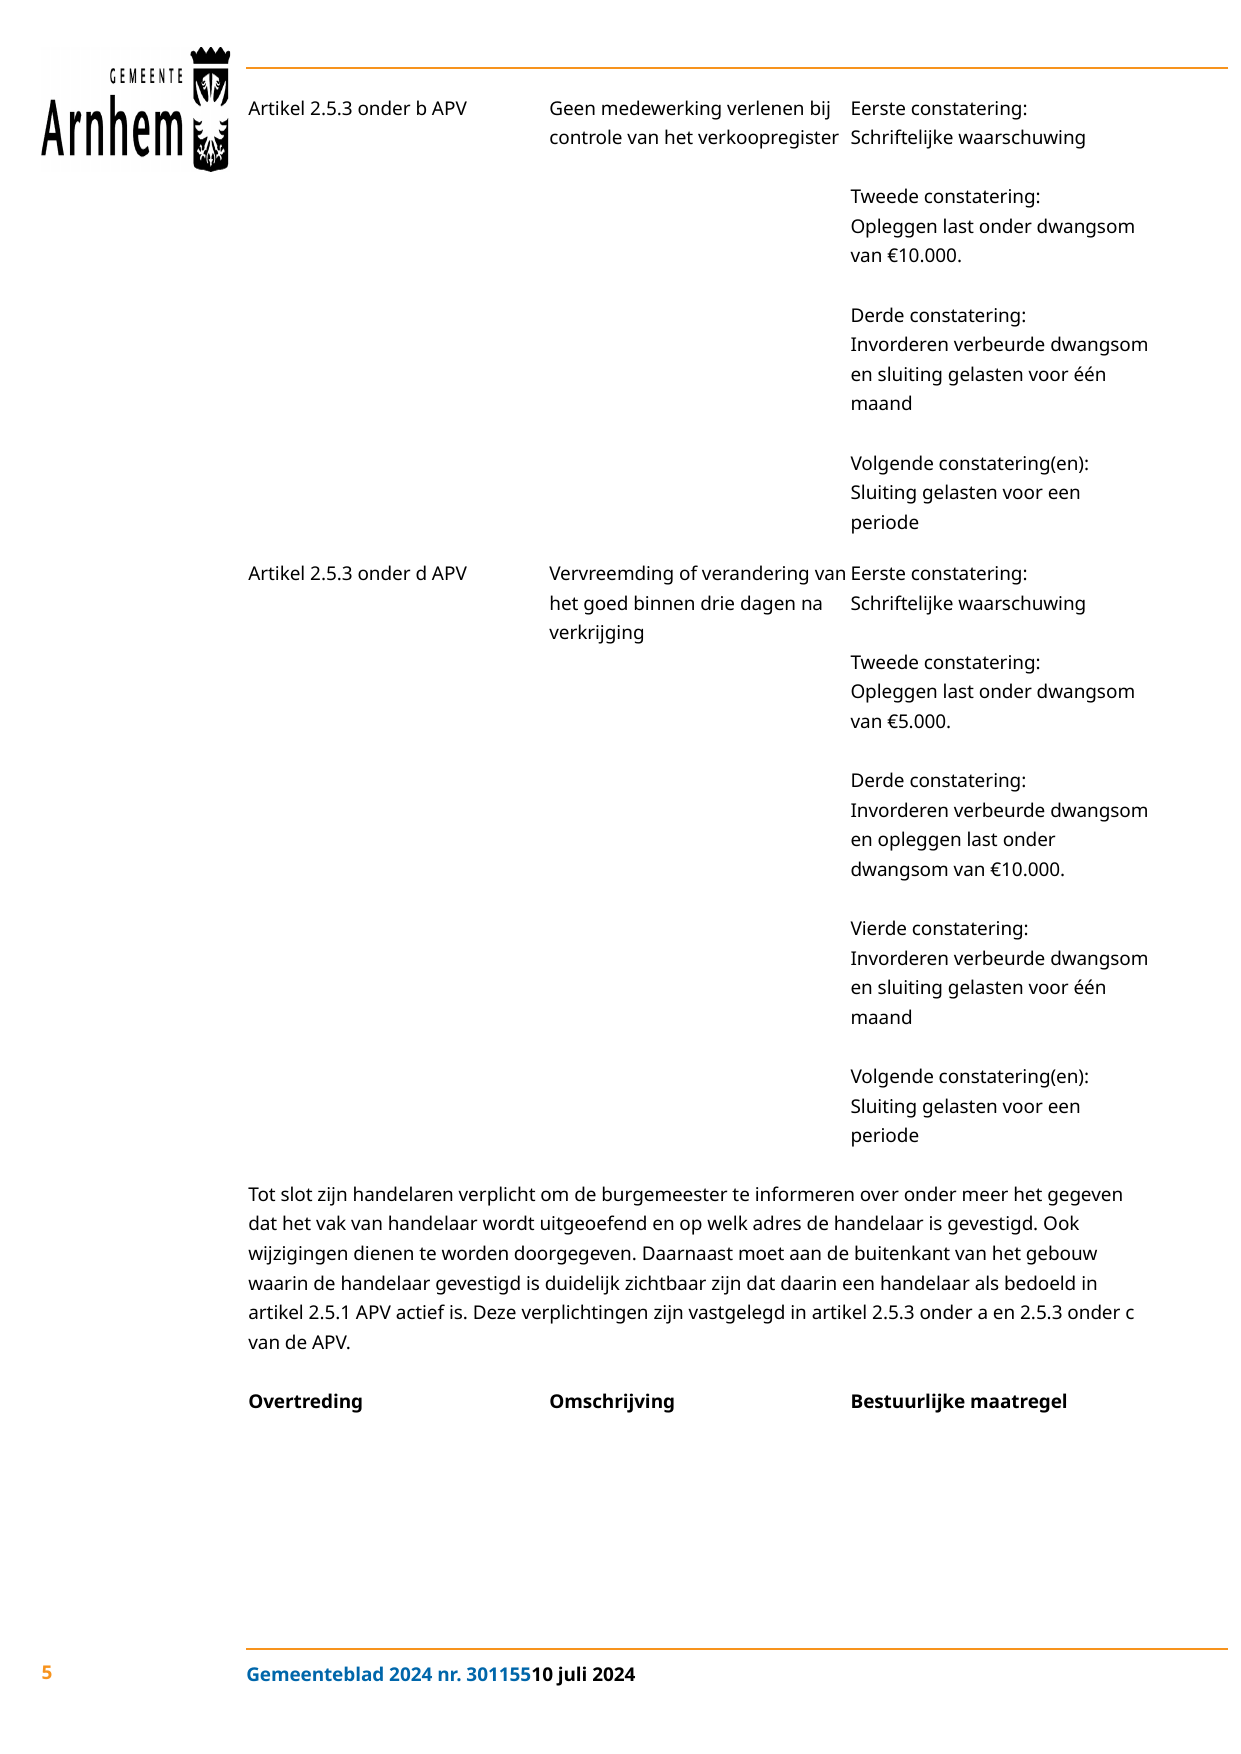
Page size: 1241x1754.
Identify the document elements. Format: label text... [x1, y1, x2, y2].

table_cell Artikel 2.5.3 onder d APV [248, 560, 549, 1148]
table_cell Eerste constatering: Schriftelijke waarschuwing Tweede constatering: Opleggen last onder dwangsom van €5.000. Derde constatering: Invorderen verbeurde dwangsom en opleggen last onder dwangsom van €10.000. Vierde constatering: Invorderen verbeurde dwangsom en sluiting gelasten voor één maand Volgende constatering(en): Sluiting gelasten voor een periode [850, 560, 1152, 1148]
table_header Overtreding [248, 1388, 549, 1414]
table_cell Eerste constatering: Schriftelijke waarschuwing Tweede constatering: Opleggen last onder dwangsom van €10.000. Derde constatering: Invorderen verbeurde dwangsom en sluiting gelasten voor één maand Volgende constatering(en): Sluiting gelasten voor een periode [850, 95, 1152, 535]
table_cell Artikel 2.5.3 onder b APV [248, 95, 549, 535]
text Tot slot zijn handelaren verplicht om de burgemeester te informeren over onder meer het gegeven dat het vak van handelaar wordt uitgeoefend en op welk adres de handelaar is gevestigd. Ook wijzigingen dienen te worden doorgegeven. Daarnaast moet aan de buitenkant van het gebouw waarin de handelaar gevestigd is duidelijk zichtbaar zijn dat daarin een handelaar als bedoeld in artikel 2.5.1 APV actief is. Deze verplichtingen zijn vastgelegd in artikel 2.5.3 onder a en 2.5.3 onder c van de APV. [248, 1181, 1152, 1355]
table_cell Vervreemding of verandering van het goed binnen drie dagen na verkrijging [549, 560, 850, 1148]
picture [41, 47, 231, 172]
table_cell [248, 535, 549, 560]
table_cell [850, 535, 1152, 560]
table_cell [549, 535, 850, 560]
table_header Bestuurlijke maatregel [850, 1388, 1152, 1414]
table_header Omschrijving [549, 1388, 850, 1414]
table_cell Geen medewerking verlenen bij controle van het verkoopregister [549, 95, 850, 535]
